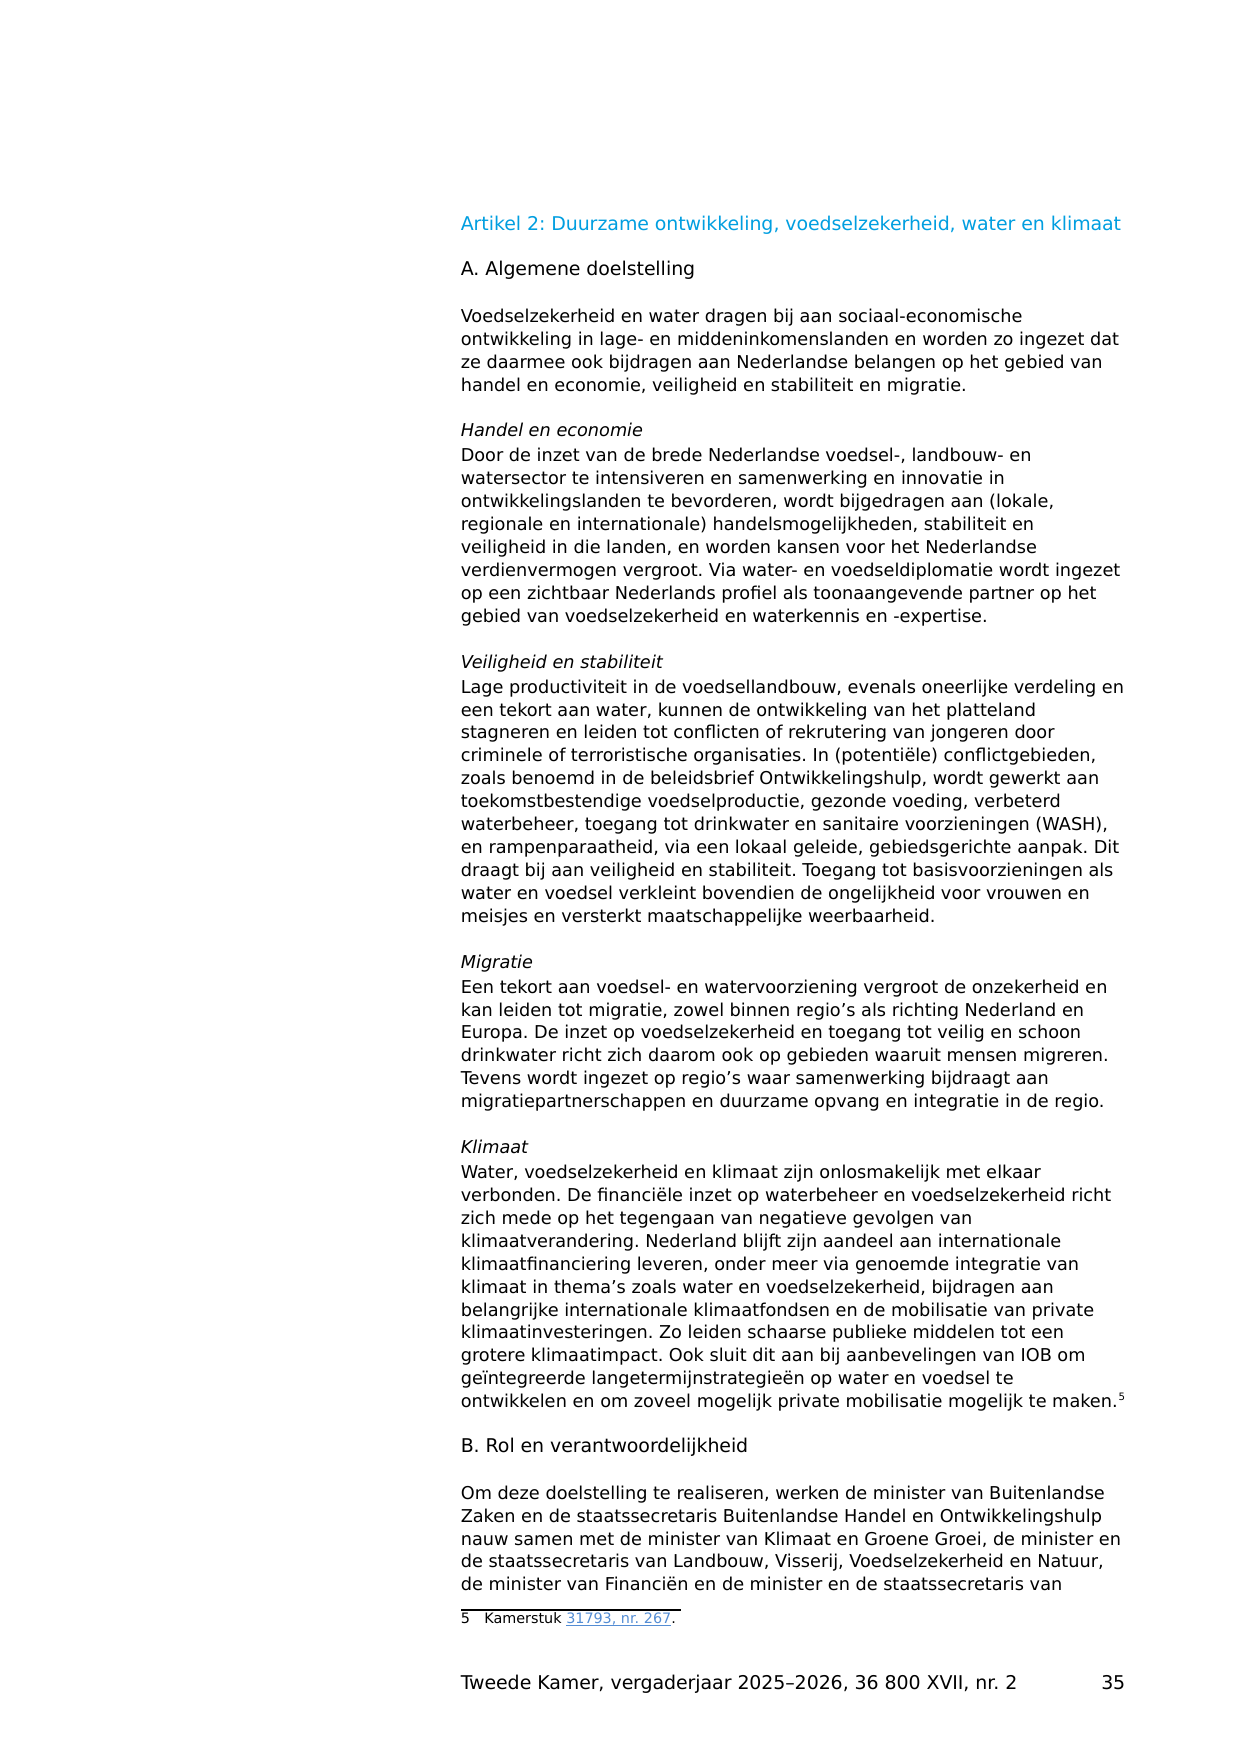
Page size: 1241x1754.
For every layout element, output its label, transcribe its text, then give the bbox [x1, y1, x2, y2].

text Handel en economie [461, 418, 1125, 441]
text __Kamerstuk 31793, nr. 267. [461, 1610, 1125, 1627]
text Een tekort aan voedsel- en watervoorziening vergroot de onzekerheid en kan leiden tot migratie, zowel binnen regio’s als richting Nederland en Europa. De inzet op voedselzekerheid en toegang tot veilig en schoon drinkwater richt zich daarom ook op gebieden waaruit mensen migreren. Tevens wordt ingezet op regio’s waar samenwerking bijdraagt aan migratiepartnerschappen en duurzame opvang en integratie in de regio. [461, 975, 1125, 1112]
title Artikel 2: Duurzame ontwikkeling, voedselzekerheid, water en klimaat [461, 213, 1125, 235]
text Migratie [461, 950, 1125, 973]
text Om deze doelstelling te realiseren, werken de minister van Buitenlandse Zaken en de staatssecretaris Buitenlandse Handel en Ontwikkelingshulp nauw samen met de minister van Klimaat en Groene Groei, de minister en de staatssecretaris van Landbouw, Visserij, Voedselzekerheid en Natuur, de minister van Financiën en de minister en de staatssecretaris van [461, 1481, 1125, 1595]
text Voedselzekerheid en water dragen bij aan sociaal-economische ontwikkeling in lage- en middeninkomenslanden en worden zo ingezet dat ze daarmee ook bĳdragen aan Nederlandse belangen op het gebied van handel en economie, veiligheid en stabiliteit en migratie. [461, 304, 1125, 396]
text Klimaat [461, 1135, 1125, 1158]
title B. Rol en verantwoordelijkheid [461, 1435, 1125, 1457]
text Water, voedselzekerheid en klimaat zijn onlosmakelijk met elkaar verbonden. De financiële inzet op waterbeheer en voedselzekerheid richt zich mede op het tegengaan van negatieve gevolgen van klimaatverandering. Nederland blijft zijn aandeel aan internationale klimaatfinanciering leveren, onder meer via genoemde integratie van klimaat in thema’s zoals water en voedselzekerheid, bijdragen aan belangrijke internationale klimaatfondsen en de mobilisatie van private klimaatinvesteringen. Zo leiden schaarse publieke middelen tot een grotere klimaatimpact. Ook sluit dit aan bij aanbevelingen van IOB om geïntegreerde langetermijnstrategieën op water en voedsel te ontwikkelen en om zoveel mogelijk private mobilisatie mogelijk te maken. [461, 1160, 1125, 1412]
text Veiligheid en stabiliteit [461, 650, 1125, 673]
text Door de inzet van de brede Nederlandse voedsel-, landbouw- en watersector te intensiveren en samenwerking en innovatie in ontwikkelingslanden te bevorderen, wordt bijgedragen aan (lokale, regionale en internationale) handelsmogelijkheden, stabiliteit en veiligheid in die landen, en worden kansen voor het Nederlandse verdienvermogen vergroot. Via water- en voedseldiplomatie wordt ingezet op een zichtbaar Nederlands profiel als toonaangevende partner op het gebied van voedselzekerheid en waterkennis en -expertise. [461, 443, 1125, 627]
title A. Algemene doelstelling [461, 258, 1125, 280]
text Lage productiviteit in de voedsellandbouw, evenals oneerlijke verdeling en een tekort aan water, kunnen de ontwikkeling van het platteland stagneren en leiden tot conflicten of rekrutering van jongeren door criminele of terroristische organisaties. In (potentiële) conflictgebieden, zoals benoemd in de beleidsbrief Ontwikkelingshulp, wordt gewerkt aan toekomstbestendige voedselproductie, gezonde voeding, verbeterd waterbeheer, toegang tot drinkwater en sanitaire voorzieningen (WASH), en rampenparaatheid, via een lokaal geleide, gebiedsgerichte aanpak. Dit draagt bij aan veiligheid en stabiliteit. Toegang tot basisvoorzieningen als water en voedsel verkleint bovendien de ongelijkheid voor vrouwen en meisjes en versterkt maatschappelijke weerbaarheid. [461, 675, 1125, 927]
